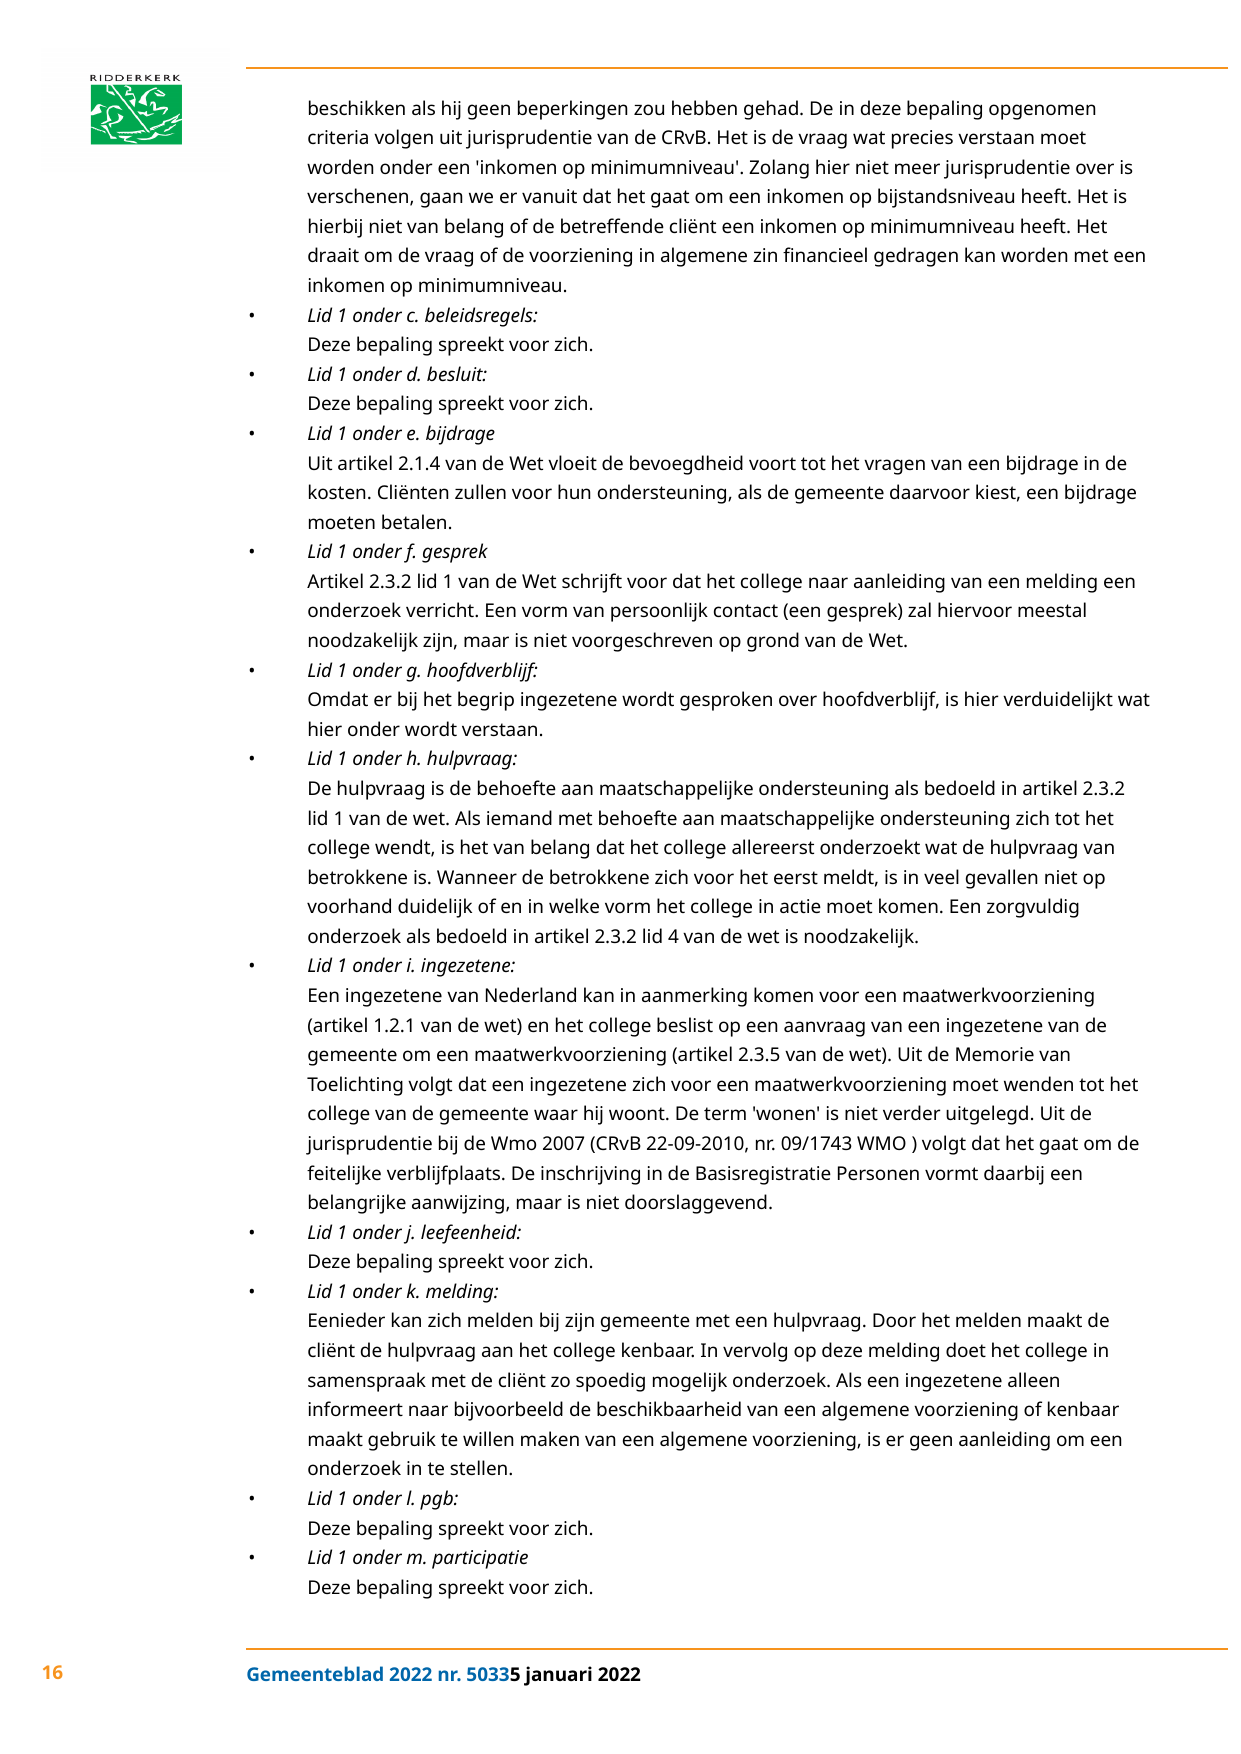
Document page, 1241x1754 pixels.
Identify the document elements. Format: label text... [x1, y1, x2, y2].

list Lid 1 onder i. ingezetene: [248, 953, 1152, 978]
list Lid 1 onder g. hoofdverblijf: [248, 657, 1152, 683]
list Lid 1 onder k. melding: [248, 1278, 1152, 1304]
list Deze bepaling spreekt voor zich. [248, 1574, 1152, 1600]
list beschikken als hij geen beperkingen zou hebben gehad. De in deze bepaling opgenomen criteria volgen uit jurisprudentie van de CRvB. Het is de vraag wat precies verstaan moet worden onder een 'inkomen op minimumniveau'. Zolang hier niet meer jurisprudentie over is verschenen, gaan we er vanuit dat het gaat om een inkomen op bijstandsniveau heeft. Het is hierbij niet van belang of de betreffende cliënt een inkomen op minimumniveau heeft. Het draait om de vraag of de voorziening in algemene zin financieel gedragen kan worden met een inkomen op minimumniveau. [248, 95, 1152, 298]
list Uit artikel 2.1.4 van de Wet vloeit de bevoegdheid voort tot het vragen van een bijdrage in de kosten. Cliёnten zullen voor hun ondersteuning, als de gemeente daarvoor kiest, een bijdrage moeten betalen. [248, 450, 1152, 535]
list Lid 1 onder d. besluit: [248, 361, 1152, 387]
list Lid 1 onder e. bijdrage [248, 420, 1152, 446]
list Lid 1 onder c. beleidsregels: [248, 302, 1152, 328]
list Artikel 2.3.2 lid 1 van de Wet schrijft voor dat het college naar aanleiding van een melding een onderzoek verricht. Een vorm van persoonlijk contact (een gesprek) zal hiervoor meestal noodzakelijk zijn, maar is niet voorgeschreven op grond van de Wet. [248, 568, 1152, 653]
picture [41, 47, 231, 172]
list Omdat er bij het begrip ingezetene wordt gesproken over hoofdverblijf, is hier verduidelijkt wat hier onder wordt verstaan. [248, 686, 1152, 742]
list Eenieder kan zich melden bij zijn gemeente met een hulpvraag. Door het melden maakt de cliënt de hulpvraag aan het college kenbaar. In vervolg op deze melding doet het college in samenspraak met de cliënt zo spoedig mogelijk onderzoek. Als een ingezetene alleen informeert naar bijvoorbeeld de beschikbaarheid van een algemene voorziening of kenbaar maakt gebruik te willen maken van een algemene voorziening, is er geen aanleiding om een onderzoek in te stellen. [248, 1308, 1152, 1481]
list De hulpvraag is de behoefte aan maatschappelijke ondersteuning als bedoeld in artikel 2.3.2 lid 1 van de wet. Als iemand met behoefte aan maatschappelijke ondersteuning zich tot het college wendt, is het van belang dat het college allereerst onderzoekt wat de hulpvraag van betrokkene is. Wanneer de betrokkene zich voor het eerst meldt, is in veel gevallen niet op voorhand duidelijk of en in welke vorm het college in actie moet komen. Een zorgvuldig onderzoek als bedoeld in artikel 2.3.2 lid 4 van de wet is noodzakelijk. [248, 775, 1152, 949]
list Deze bepaling spreekt voor zich. [248, 391, 1152, 416]
list Deze bepaling spreekt voor zich. [248, 331, 1152, 357]
list Een ingezetene van Nederland kan in aanmerking komen voor een maatwerkvoorziening (artikel 1.2.1 van de wet) en het college beslist op een aanvraag van een ingezetene van de gemeente om een maatwerkvoorziening (artikel 2.3.5 van de wet). Uit de Memorie van Toelichting volgt dat een ingezetene zich voor een maatwerkvoorziening moet wenden tot het college van de gemeente waar hij woont. De term 'wonen' is niet verder uitgelegd. Uit de jurisprudentie bij de Wmo 2007 (CRvB 22-09-2010, nr. 09/1743 WMO ) volgt dat het gaat om de feitelijke verblijfplaats. De inschrijving in de Basisregistratie Personen vormt daarbij een belangrijke aanwijzing, maar is niet doorslaggevend. [248, 982, 1152, 1215]
list Lid 1 onder h. hulpvraag: [248, 746, 1152, 771]
list Lid 1 onder m. participatie [248, 1544, 1152, 1570]
list Deze bepaling spreekt voor zich. [248, 1248, 1152, 1274]
list Lid 1 onder f. gesprek [248, 538, 1152, 564]
list Lid 1 onder l. pgb: [248, 1485, 1152, 1511]
list Deze bepaling spreekt voor zich. [248, 1515, 1152, 1541]
list Lid 1 onder j. leefeenheid: [248, 1219, 1152, 1245]
